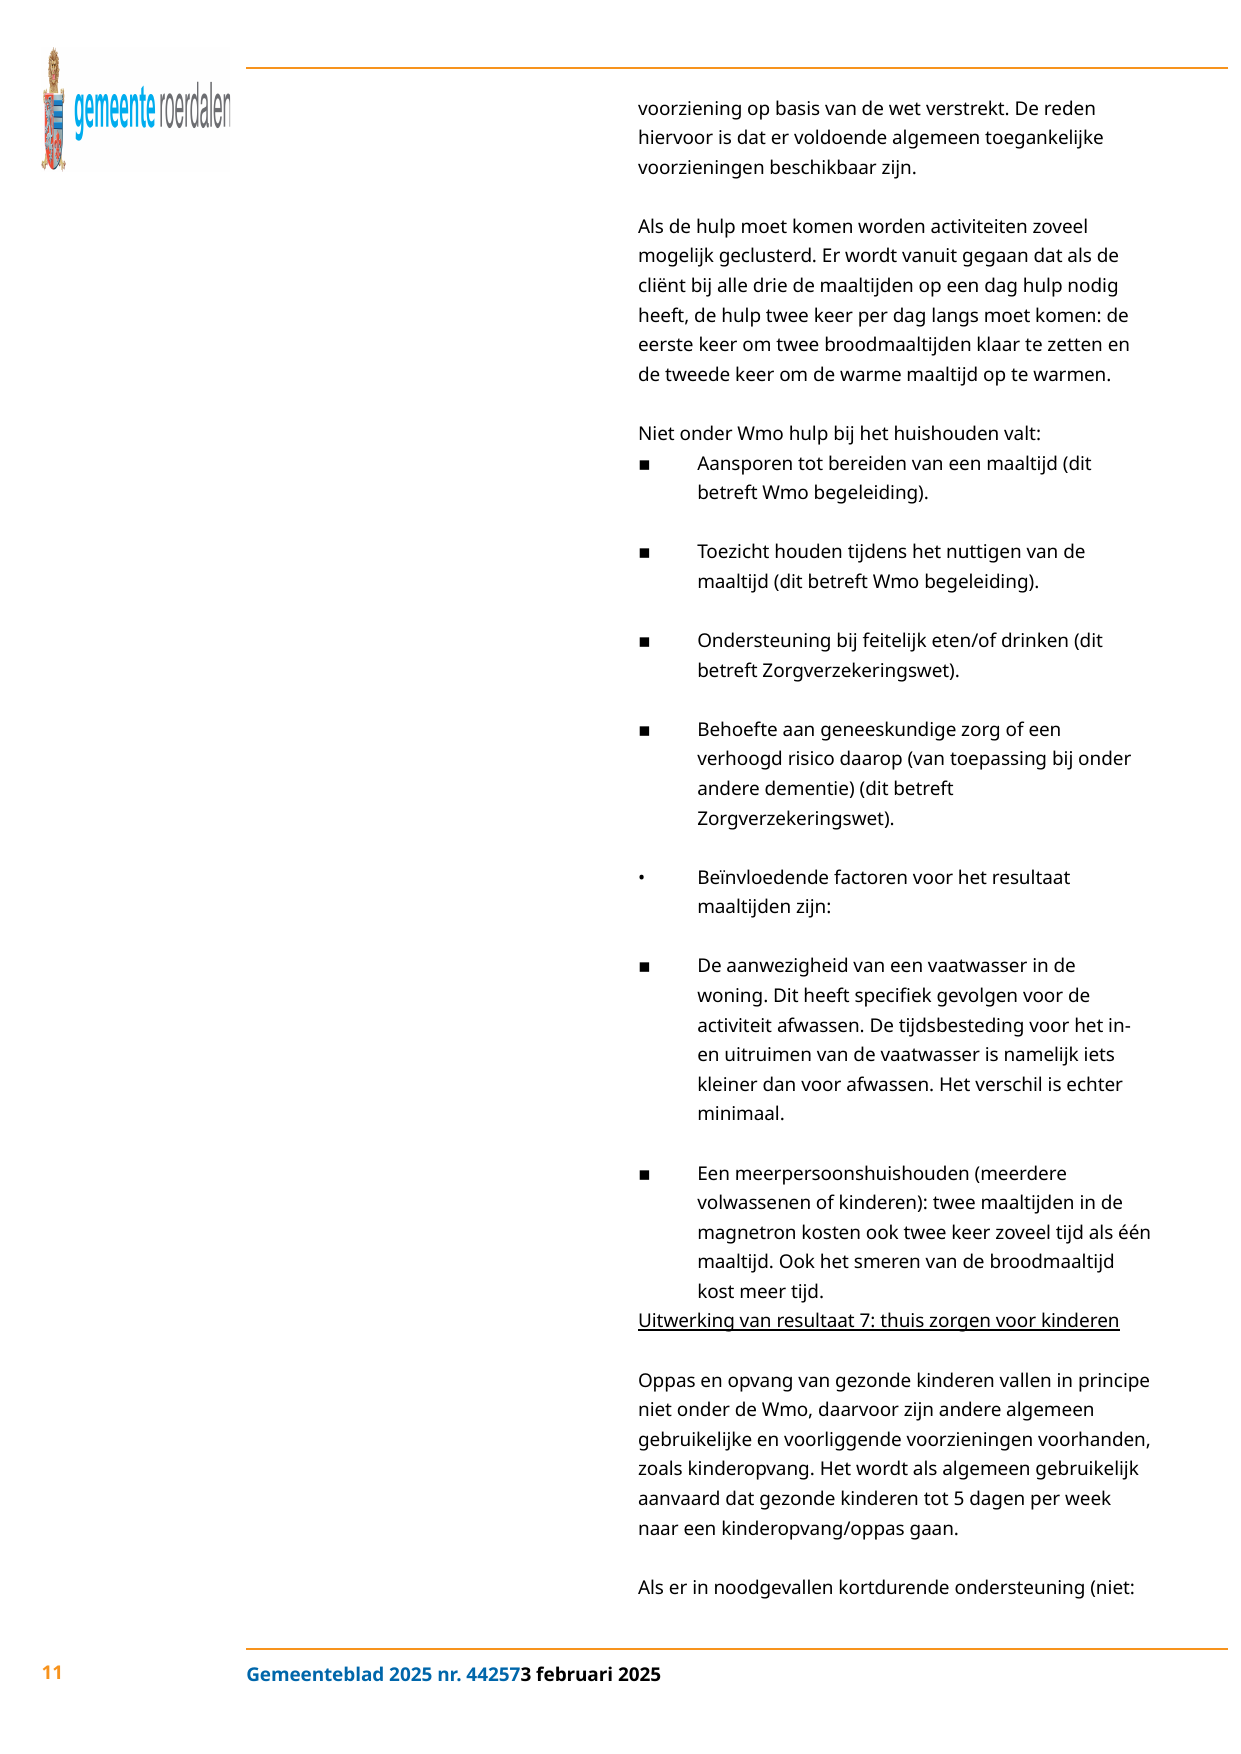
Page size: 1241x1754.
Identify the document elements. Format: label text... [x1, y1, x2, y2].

picture [41, 47, 231, 172]
table_cell [248, 95, 638, 1600]
table_cell voorziening op basis van de wet verstrekt. De reden hiervoor is dat er voldoende algemeen toegankelijke voorzieningen beschikbaar zijn. Als de hulp moet komen worden activiteiten zoveel mogelijk geclusterd. Er wordt vanuit gegaan dat als de cliënt bij alle drie de maaltijden op een dag hulp nodig heeft, de hulp twee keer per dag langs moet komen: de eerste keer om twee broodmaaltijden klaar te zetten en de tweede keer om de warme maaltijd op te warmen. Niet onder Wmo hulp bij het huishouden valt: Aansporen tot bereiden van een maaltijd (dit betreft Wmo begeleiding). Toezicht houden tijdens het nuttigen van de maaltijd (dit betreft Wmo begeleiding). Ondersteuning bij feitelijk eten/of drinken (dit betreft Zorgverzekeringswet). Behoefte aan geneeskundige zorg of een verhoogd risico daarop (van toepassing bij onder andere dementie) (dit betreft Zorgverzekeringswet). Beïnvloedende factoren voor het resultaat maaltijden zijn: De aanwezigheid van een vaatwasser in de woning. Dit heeft specifiek gevolgen voor de activiteit afwassen. De tijdsbesteding voor het in- en uitruimen van de vaatwasser is namelijk iets kleiner dan voor afwassen. Het verschil is echter minimaal. Een meerpersoonshuishouden (meerdere volwassenen of kinderen): twee maaltijden in de magnetron kosten ook twee keer zoveel tijd als één maaltijd. Ook het smeren van de broodmaaltijd kost meer tijd. Uitwerking van resultaat 7: thuis zorgen voor kinderen Oppas en opvang van gezonde kinderen vallen in principe niet onder de Wmo, daarvoor zijn andere algemeen gebruikelijke en voorliggende voorzieningen voorhanden, zoals kinderopvang. Het wordt als algemeen gebruikelijk aanvaard dat gezonde kinderen tot 5 dagen per week naar een kinderopvang/oppas gaan. Als er in noodgevallen kortdurende ondersteuning (niet: [638, 95, 1152, 1600]
